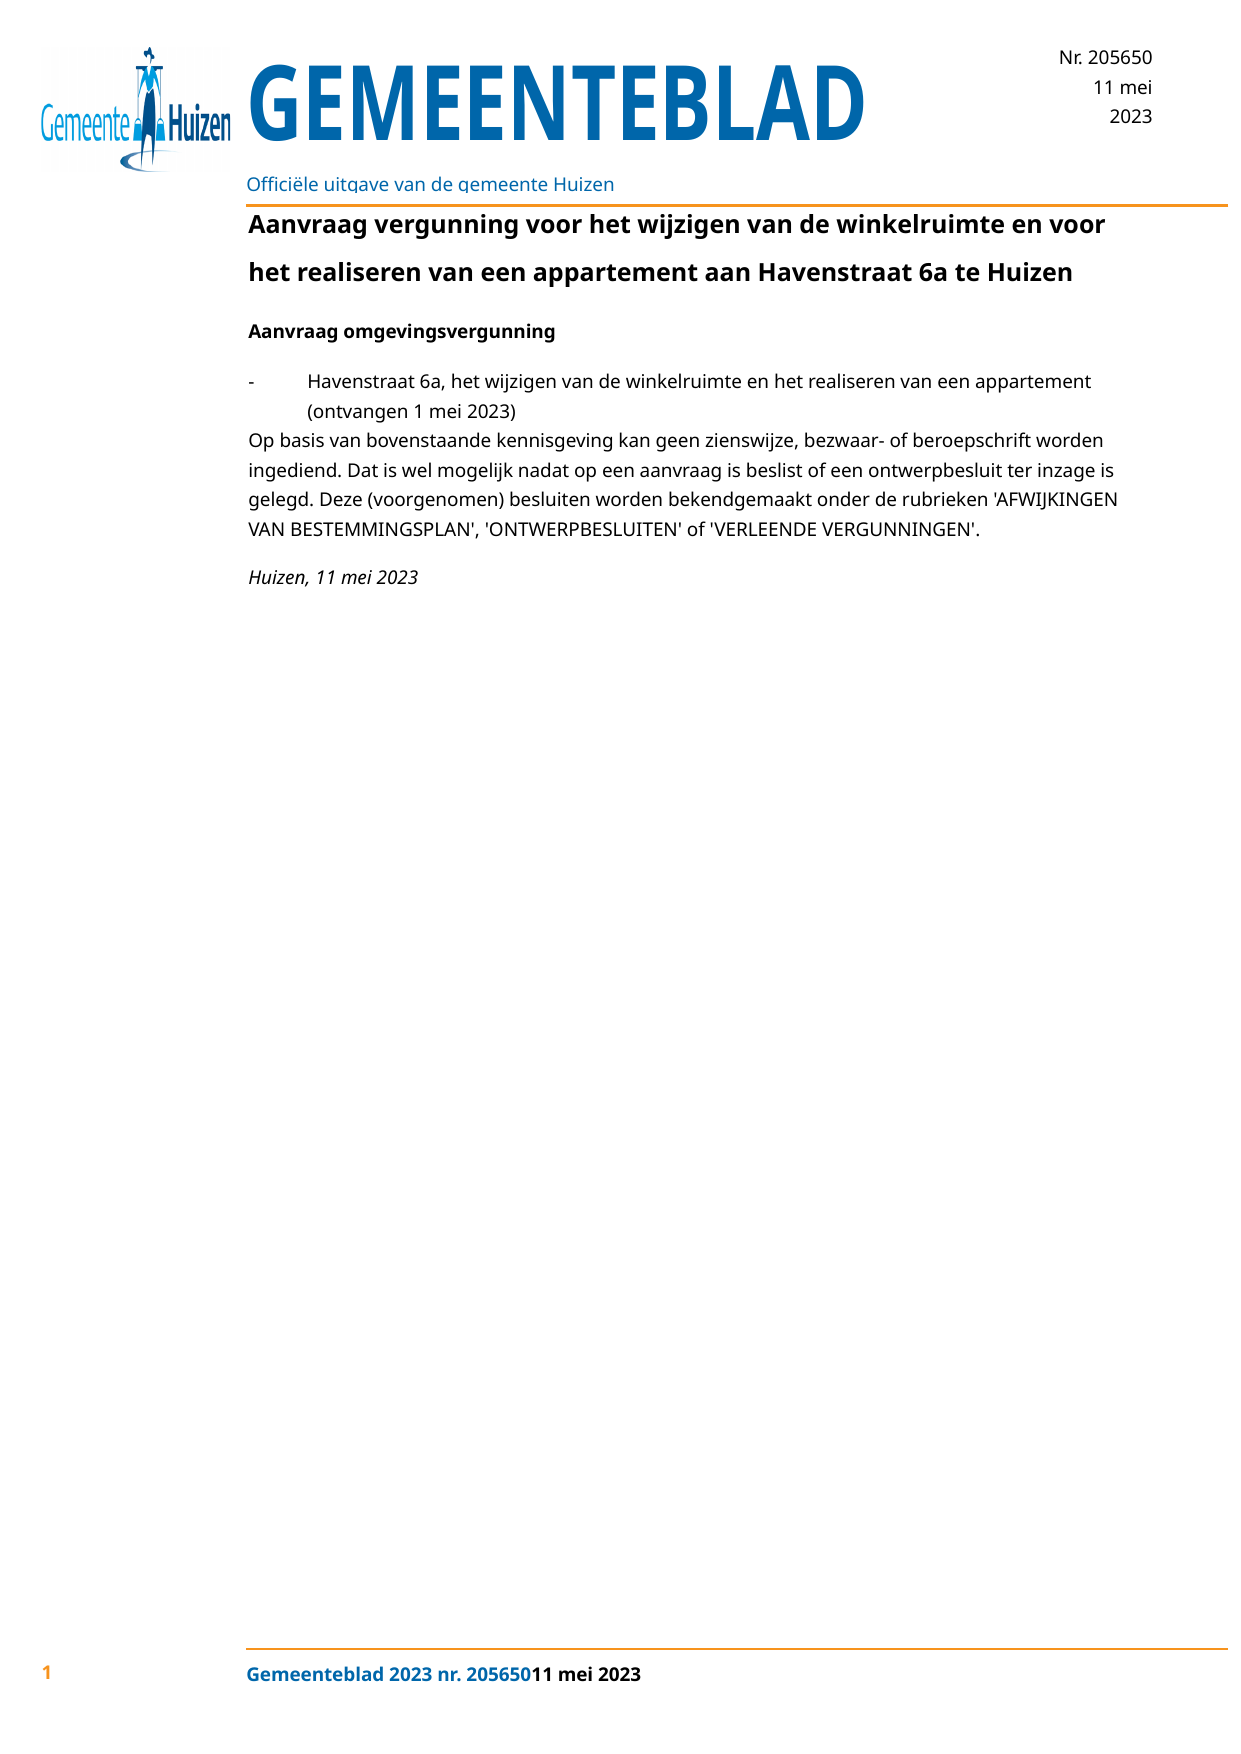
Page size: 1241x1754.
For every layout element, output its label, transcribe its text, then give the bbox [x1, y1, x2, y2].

text Aanvraag omgevingsvergunning [248, 318, 1152, 344]
list Havenstraat 6a, het wijzigen van de winkelruimte en het realiseren van een appartement (ontvangen 1 mei 2023) [248, 368, 1152, 424]
text Huizen, 11 mei 2023 [248, 564, 1152, 590]
text Op basis van bovenstaande kennisgeving kan geen zienswijze, bezwaar- of beroepschrift worden ingediend. Dat is wel mogelijk nadat op een aanvraag is beslist of een ontwerpbesluit ter inzage is gelegd. Deze (voorgenomen) besluiten worden bekendgemaakt onder de rubrieken 'AFWIJKINGEN VAN BESTEMMINGSPLAN', 'ONTWERPBESLUITEN' of 'VERLEENDE VERGUNNINGEN'. [248, 427, 1152, 542]
text Aanvraag vergunning voor het wijzigen van de winkelruimte en voor het realiseren van een appartement aan Havenstraat 6a te Huizen [248, 207, 1152, 288]
picture [41, 47, 231, 172]
